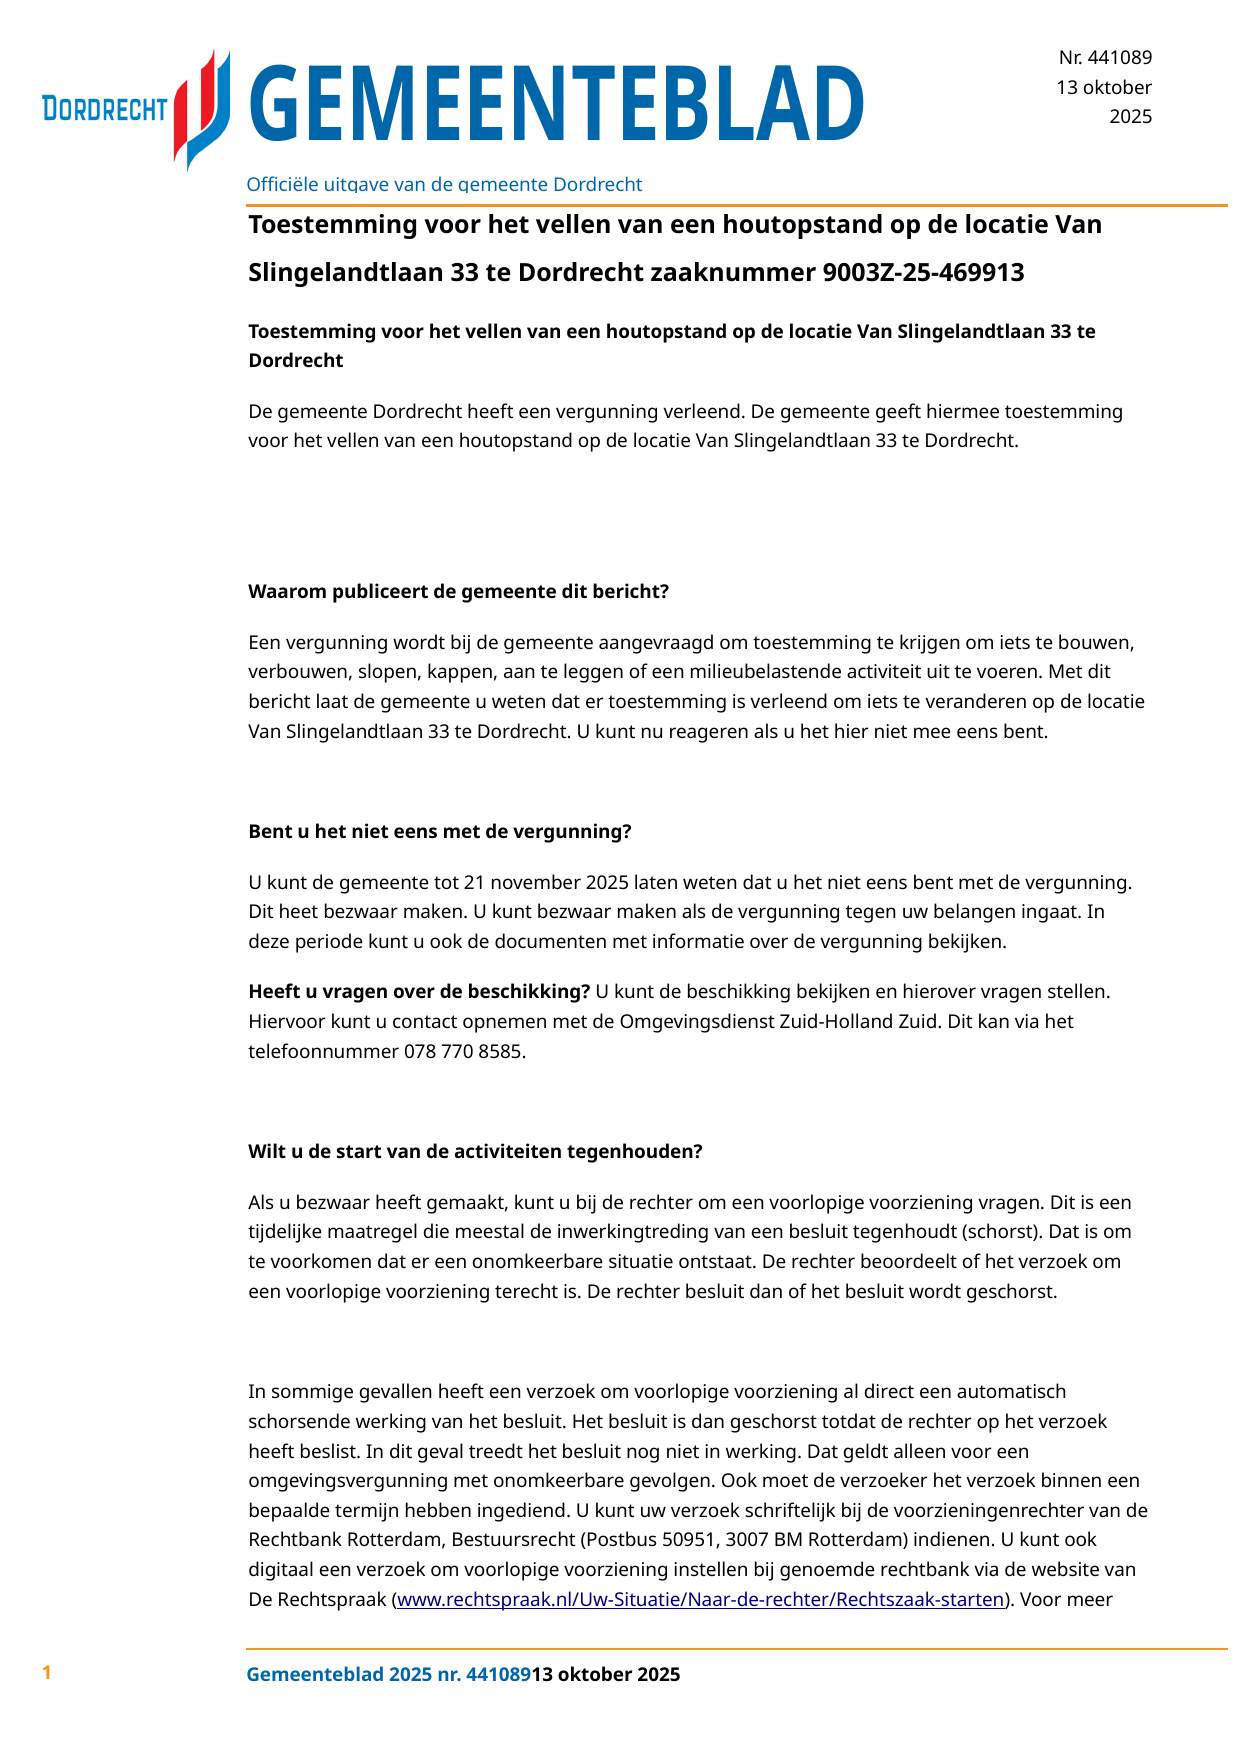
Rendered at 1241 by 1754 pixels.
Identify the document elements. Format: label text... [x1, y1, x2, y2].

text In sommige gevallen heeft een verzoek om voorlopige voorziening al direct een automatisch schorsende werking van het besluit. Het besluit is dan geschorst totdat de rechter op het verzoek heeft beslist. In dit geval treedt het besluit nog niet in werking. Dat geldt alleen voor een omgevingsvergunning met onomkeerbare gevolgen. Ook moet de verzoeker het verzoek binnen een bepaalde termijn hebben ingediend. U kunt uw verzoek schriftelijk bij de voorzieningenrechter van de Rechtbank Rotterdam, Bestuursrecht (Postbus 50951, 3007 BM Rotterdam) indienen. U kunt ook digitaal een verzoek om voorlopige voorziening instellen bij genoemde rechtbank via de website van De Rechtspraak (www.rechtspraak.nl/Uw-Situatie/Naar-de-rechter/Rechtszaak-starten). Voor meer [248, 1379, 1152, 1612]
text U kunt de gemeente tot 21 november 2025 laten weten dat u het niet eens bent met de vergunning. Dit heet bezwaar maken. U kunt bezwaar maken als de vergunning tegen uw belangen ingaat. In deze periode kunt u ook de documenten met informatie over de vergunning bekijken. [248, 869, 1152, 954]
text Bent u het niet eens met de vergunning? [248, 819, 1152, 844]
text Als u bezwaar heeft gemaakt, kunt u bij de rechter om een voorlopige voorziening vragen. Dit is een tijdelijke maatregel die meestal de inwerkingtreding van een besluit tegenhoudt (schorst). Dat is om te voorkomen dat er een onomkeerbare situatie ontstaat. De rechter beoordeelt of het verzoek om een voorlopige voorziening terecht is. De rechter besluit dan of het besluit wordt geschorst. [248, 1189, 1152, 1304]
text Een vergunning wordt bij de gemeente aangevraagd om toestemming te krijgen om iets te bouwen, verbouwen, slopen, kappen, aan te leggen of een milieubelastende activiteit uit te voeren. Met dit bericht laat de gemeente u weten dat er toestemming is verleend om iets te veranderen op de locatie Van Slingelandtlaan 33 te Dordrecht. U kunt nu reageren als u het hier niet mee eens bent. [248, 629, 1152, 744]
text Waarom publiceert de gemeente dit bericht? [248, 579, 1152, 604]
text Wilt u de start van de activiteiten tegenhouden? [248, 1139, 1152, 1164]
text De gemeente Dordrecht heeft een vergunning verleend. De gemeente geeft hiermee toestemming voor het vellen van een houtopstand op de locatie Van Slingelandtlaan 33 te Dordrecht. [248, 398, 1152, 453]
picture [41, 47, 231, 172]
text Toestemming voor het vellen van een houtopstand op de locatie Van Slingelandtlaan 33 te Dordrecht [248, 318, 1152, 373]
text Heeft u vragen over de beschikking? U kunt de beschikking bekijken en hierover vragen stellen. Hiervoor kunt u contact opnemen met de Omgevingsdienst Zuid-Holland Zuid. Dit kan via het telefoonnummer 078 770 8585. [248, 979, 1152, 1064]
text Toestemming voor het vellen van een houtopstand op de locatie Van Slingelandtlaan 33 te Dordrecht zaaknummer 9003Z-25-469913 [248, 207, 1152, 288]
